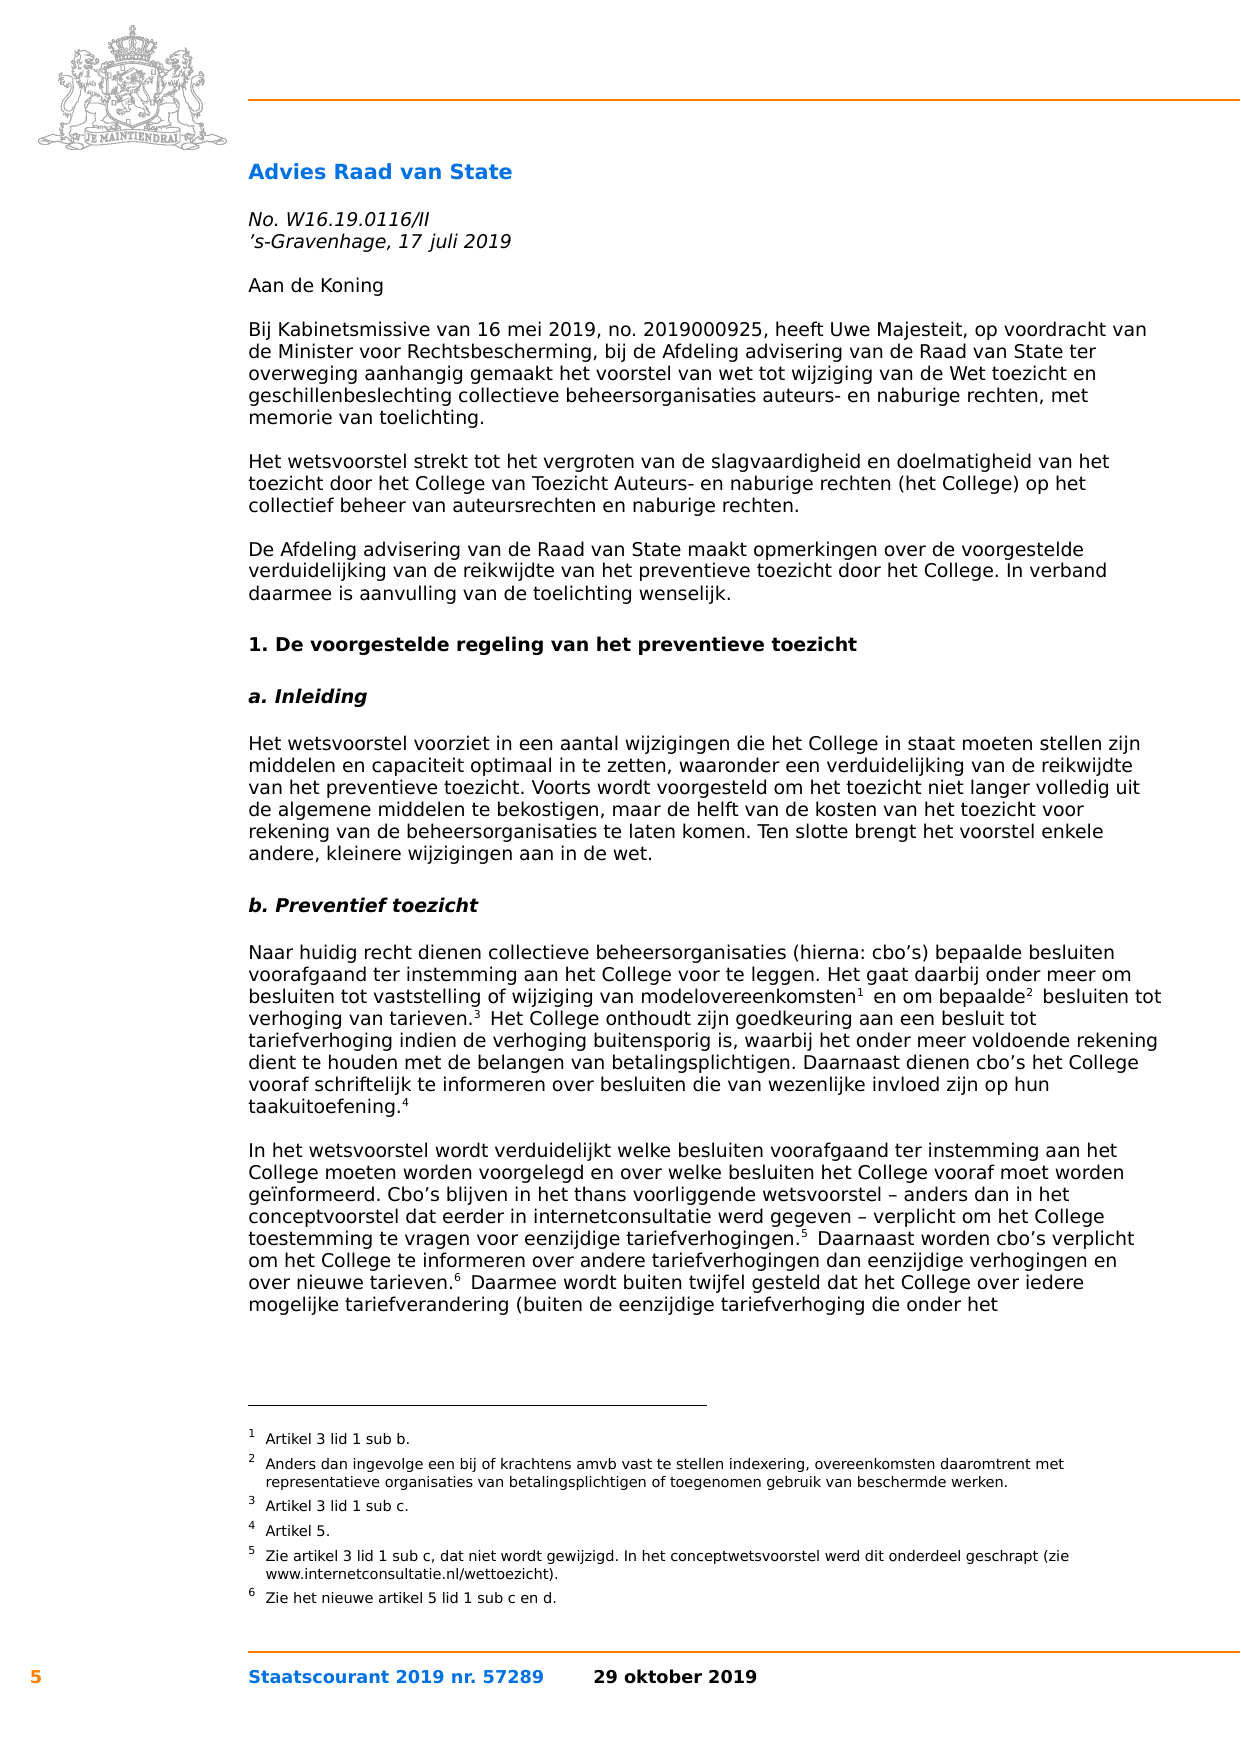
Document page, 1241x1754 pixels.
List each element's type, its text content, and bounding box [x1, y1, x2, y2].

text Artikel 5. [248, 1519, 1163, 1541]
text Aan de Koning [248, 275, 1163, 297]
picture [38, 25, 227, 150]
text Naar huidig recht dienen collectieve beheersorganisaties (hierna: cbo’s) bepaalde besluiten voorafgaand ter instemming aan het College voor te leggen. Het gaat daarbij onder meer om besluiten tot vaststelling of wijziging van modelovereenkomsten en om bepaalde besluiten tot verhoging van tarieven. Het College onthoudt zijn goedkeuring aan een besluit tot tariefverhoging indien de verhoging buitensporig is, waarbij het onder meer voldoende rekening dient te houden met de belangen van betalingsplichtigen. Daarnaast dienen cbo’s het College vooraf schriftelijk te informeren over besluiten die van wezenlijke invloed zijn op hun taakuitoefening. [248, 942, 1163, 1118]
subtitle a. Inleiding [248, 686, 1163, 708]
text No. W16.19.0116/II [248, 209, 1163, 231]
text Bij Kabinetsmissive van 16 mei 2019, no. 2019000925, heeft Uwe Majesteit, op voordracht van de Minister voor Rechtsbescherming, bij de Afdeling advisering van de Raad van State ter overweging aanhangig gemaakt het voorstel van wet tot wijziging van de Wet toezicht en geschillenbeslechting collectieve beheersorganisaties auteurs- en naburige rechten, met memorie van toelichting. [248, 319, 1163, 429]
text Artikel 3 lid 1 sub b. [248, 1427, 1163, 1449]
text Anders dan ingevolge een bij of krachtens amvb vast te stellen indexering, overeenkomsten daaromtrent met representatieve organisaties van betalingsplichtigen of toegenomen gebruik van beschermde werken. [248, 1452, 1163, 1491]
text In het wetsvoorstel wordt verduidelijkt welke besluiten voorafgaand ter instemming aan het College moeten worden voorgelegd en over welke besluiten het College vooraf moet worden geïnformeerd. Cbo’s blijven in het thans voorliggende wetsvoorstel – anders dan in het conceptvoorstel dat eerder in internetconsultatie werd gegeven – verplicht om het College toestemming te vragen voor eenzijdige tariefverhogingen. Daarnaast worden cbo’s verplicht om het College te informeren over andere tariefverhogingen dan eenzijdige verhogingen en over nieuwe tarieven. Daarmee wordt buiten twijfel gesteld dat het College over iedere mogelijke tariefverandering (buiten de eenzijdige tariefverhoging die onder het [248, 1140, 1163, 1316]
text Het wetsvoorstel voorziet in een aantal wijzigingen die het College in staat moeten stellen zijn middelen en capaciteit optimaal in te zetten, waaronder een verduidelijking van de reikwijdte van het preventieve toezicht. Voorts wordt voorgesteld om het toezicht niet langer volledig uit de algemene middelen te bekostigen, maar de helft van de kosten van het toezicht voor rekening van de beheersorganisaties te laten komen. Ten slotte brengt het voorstel enkele andere, kleinere wijzigingen aan in de wet. [248, 733, 1163, 865]
text Zie het nieuwe artikel 5 lid 1 sub c en d. [248, 1586, 1163, 1608]
subtitle 1. De voorgestelde regeling van het preventieve toezicht [248, 634, 1163, 656]
text Artikel 3 lid 1 sub c. [248, 1494, 1163, 1516]
text Zie artikel 3 lid 1 sub c, dat niet wordt gewijzigd. In het conceptwetsvoorstel werd dit onderdeel geschrapt (zie www.internetconsultatie.nl/wettoezicht). [248, 1544, 1163, 1583]
text De Afdeling advisering van de Raad van State maakt opmerkingen over de voorgestelde verduidelijking van de reikwijdte van het preventieve toezicht door het College. In verband daarmee is aanvulling van de toelichting wenselijk. [248, 538, 1163, 604]
subtitle Advies Raad van State [248, 160, 1163, 184]
subtitle b. Preventief toezicht [248, 895, 1163, 917]
text Het wetsvoorstel strekt tot het vergroten van de slagvaardigheid en doelmatigheid van het toezicht door het College van Toezicht Auteurs- en naburige rechten (het College) op het collectief beheer van auteursrechten en naburige rechten. [248, 451, 1163, 517]
text ’s-Gravenhage, 17 juli 2019 [248, 231, 1163, 253]
